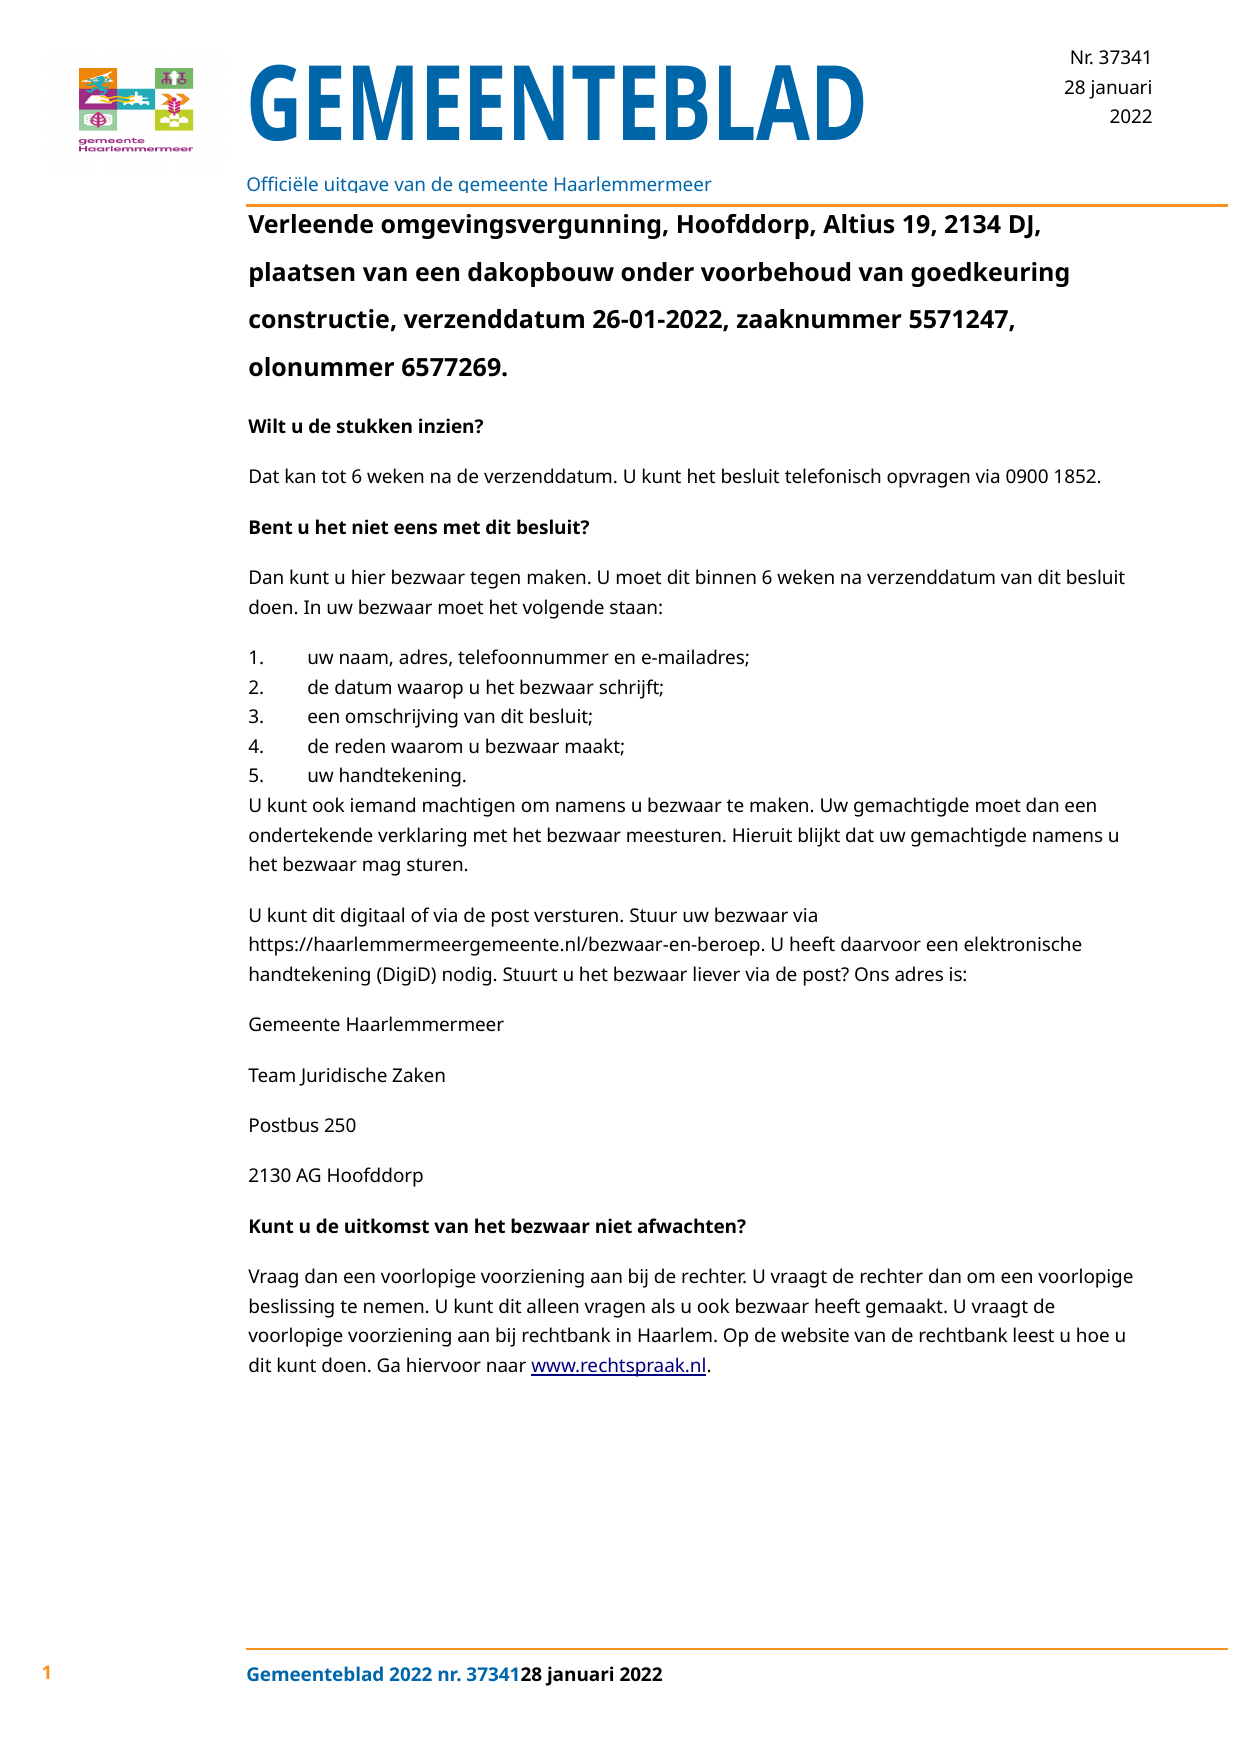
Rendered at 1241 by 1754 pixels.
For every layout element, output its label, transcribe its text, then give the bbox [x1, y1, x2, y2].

list de datum waarop u het bezwaar schrijft; [248, 674, 1152, 700]
picture [41, 47, 231, 172]
list uw naam, adres, telefoonnummer en e-mailadres; [248, 644, 1152, 670]
list een omschrijving van dit besluit; [248, 703, 1152, 729]
text Verleende omgevingsvergunning, Hoofddorp, Altius 19, 2134 DJ, plaatsen van een dakopbouw onder voorbehoud van goedkeuring constructie, verzenddatum 26-01-2022, zaaknummer 5571247, olonummer 6577269. [248, 207, 1152, 384]
text Vraag dan een voorlopige voorziening aan bij de rechter. U vraagt de rechter dan om een voorlopige beslissing te nemen. U kunt dit alleen vragen als u ook bezwaar heeft gemaakt. U vraagt de voorlopige voorziening aan bij rechtbank in Haarlem. Op de website van de rechtbank leest u hoe u dit kunt doen. Ga hiervoor naar www.rechtspraak.nl. [248, 1263, 1152, 1378]
list uw handtekening. [248, 763, 1152, 788]
text Postbus 250 [248, 1112, 1152, 1138]
text Gemeente Haarlemmermeer [248, 1011, 1152, 1037]
text Dat kan tot 6 weken na de verzenddatum. U kunt het besluit telefonisch opvragen via 0900 1852. [248, 463, 1152, 489]
text Bent u het niet eens met dit besluit? [248, 514, 1152, 540]
text Team Juridische Zaken [248, 1062, 1152, 1088]
list de reden waarom u bezwaar maakt; [248, 733, 1152, 759]
text 2130 AG Hoofddorp [248, 1163, 1152, 1188]
text Dan kunt u hier bezwaar tegen maken. U moet dit binnen 6 weken na verzenddatum van dit besluit doen. In uw bezwaar moet het volgende staan: [248, 564, 1152, 620]
text U kunt dit digitaal of via de post versturen. Stuur uw bezwaar via https://haarlemmermeergemeente.nl/bezwaar-en-beroep. U heeft daarvoor een elektronische handtekening (DigiD) nodig. Stuurt u het bezwaar liever via de post? Ons adres is: [248, 902, 1152, 987]
text Kunt u de uitkomst van het bezwaar niet afwachten? [248, 1213, 1152, 1239]
text U kunt ook iemand machtigen om namens u bezwaar te maken. Uw gemachtigde moet dan een ondertekende verklaring met het bezwaar meesturen. Hieruit blijkt dat uw gemachtigde namens u het bezwaar mag sturen. [248, 792, 1152, 877]
text Wilt u de stukken inzien? [248, 413, 1152, 439]
